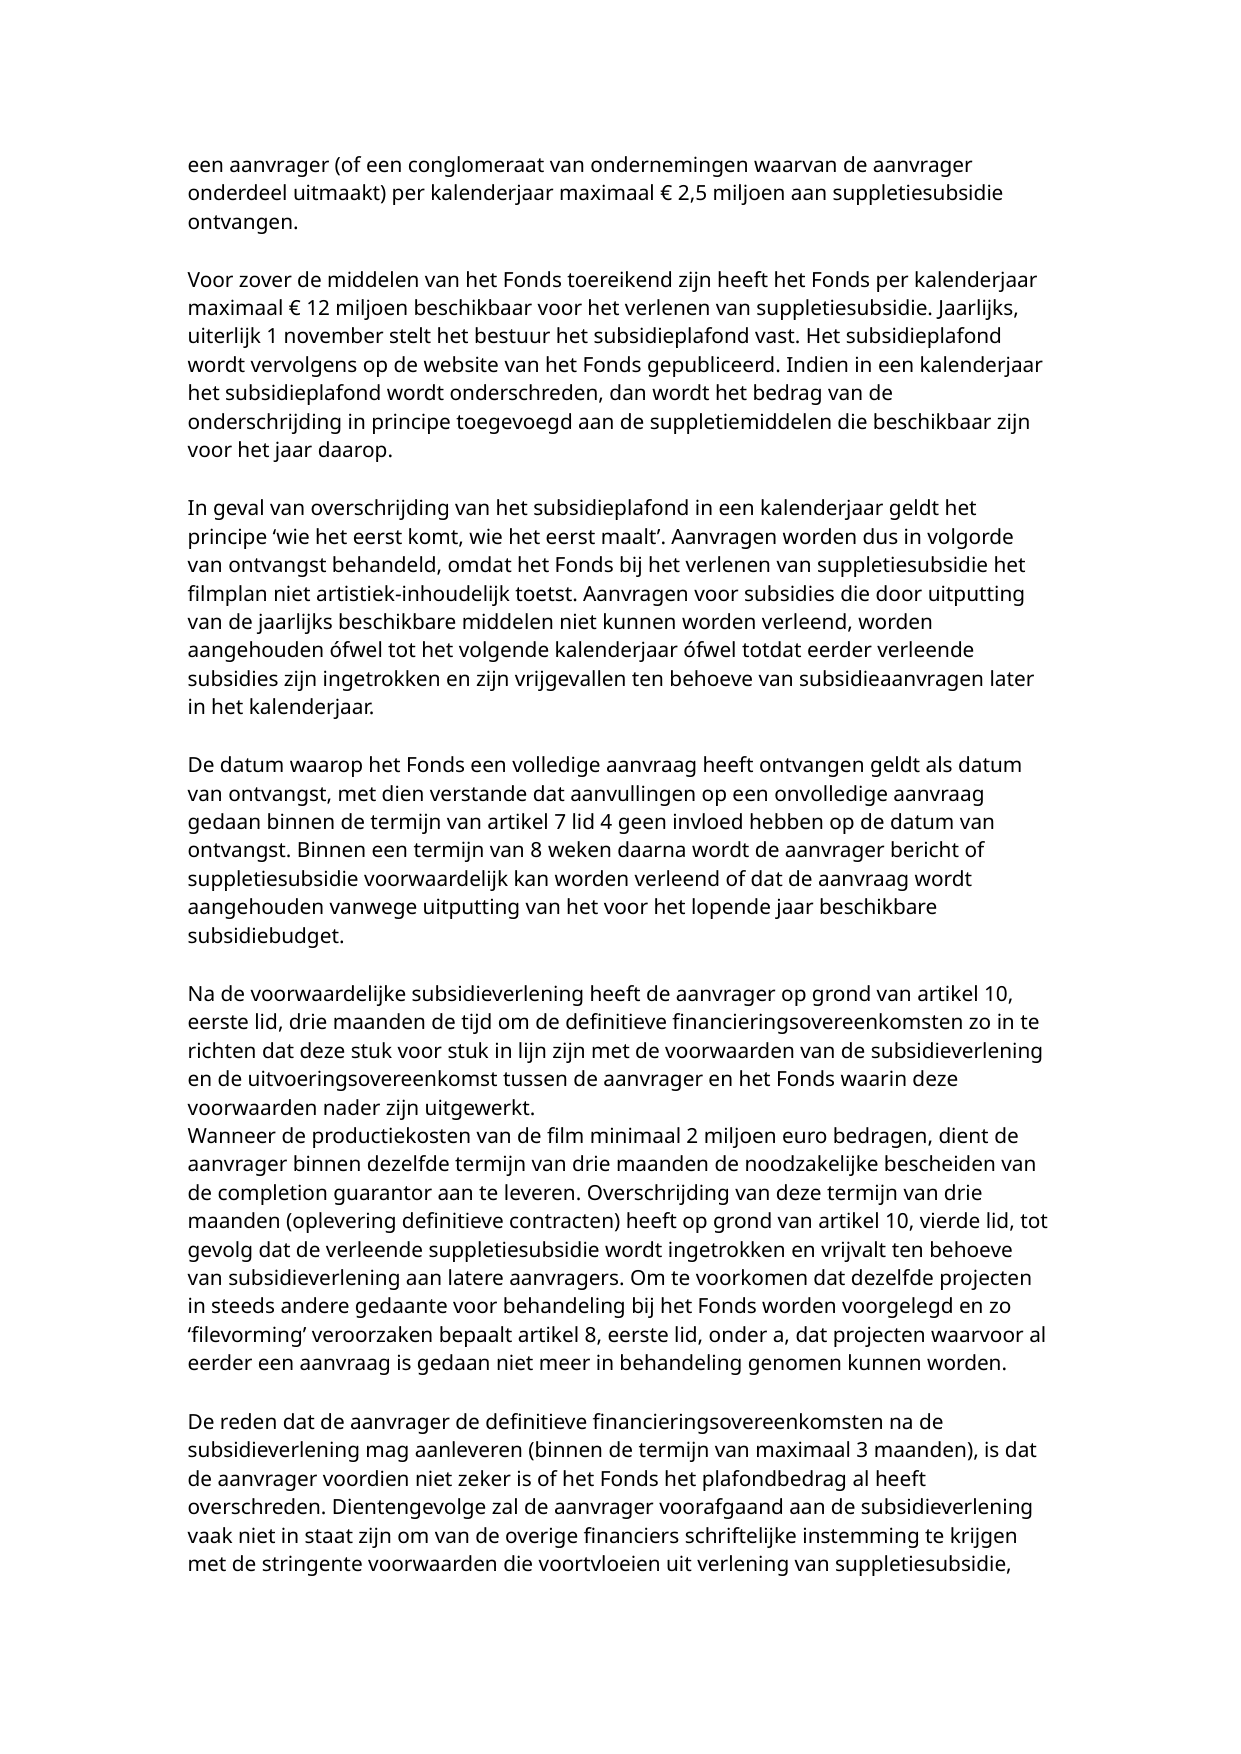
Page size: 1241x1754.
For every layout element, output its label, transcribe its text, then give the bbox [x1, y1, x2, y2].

text Voor zover de middelen van het Fonds toereikend zijn heeft het Fonds per kalenderjaar maximaal € 12 miljoen beschikbaar voor het verlenen van suppletiesubsidie. Jaarlijks, uiterlijk 1 november stelt het bestuur het subsidieplafond vast. Het subsidieplafond wordt vervolgens op de website van het Fonds gepubliceerd. Indien in een kalenderjaar het subsidieplafond wordt onderschreden, dan wordt het bedrag van de onderschrijding in principe toegevoegd aan de suppletiemiddelen die beschikbaar zijn voor het jaar daarop. [187, 265, 1053, 464]
text een aanvrager (of een conglomeraat van ondernemingen waarvan de aanvrager onderdeel uitmaakt) per kalenderjaar maximaal € 2,5 miljoen aan suppletiesubsidie ontvangen. [187, 150, 1053, 235]
text Na de voorwaardelijke subsidieverlening heeft de aanvrager op grond van artikel 10, eerste lid, drie maanden de tijd om de definitieve financieringsovereenkomsten zo in te richten dat deze stuk voor stuk in lijn zijn met de voorwaarden van de subsidieverlening en de uitvoeringsovereenkomst tussen de aanvrager en het Fonds waarin deze voorwaarden nader zijn uitgewerkt. [187, 979, 1053, 1121]
text De reden dat de aanvrager de definitieve financieringsovereenkomsten na de subsidieverlening mag aanleveren (binnen de termijn van maximaal 3 maanden), is dat de aanvrager voordien niet zeker is of het Fonds het plafondbedrag al heeft overschreden. Dientengevolge zal de aanvrager voorafgaand aan de subsidieverlening vaak niet in staat zijn om van de overige financiers schriftelijke instemming te krijgen met de stringente voorwaarden die voortvloeien uit verlening van suppletiesubsidie, [187, 1407, 1053, 1578]
text Wanneer de productiekosten van de film minimaal 2 miljoen euro bedragen, dient de aanvrager binnen dezelfde termijn van drie maanden de noodzakelijke bescheiden van de completion guarantor aan te leveren. Overschrijding van deze termijn van drie maanden (oplevering definitieve contracten) heeft op grond van artikel 10, vierde lid, tot gevolg dat de verleende suppletiesubsidie wordt ingetrokken en vrijvalt ten behoeve van subsidieverlening aan latere aanvragers. Om te voorkomen dat dezelfde projecten in steeds andere gedaante voor behandeling bij het Fonds worden voorgelegd en zo ‘filevorming’ veroorzaken bepaalt artikel 8, eerste lid, onder a, dat projecten waarvoor al eerder een aanvraag is gedaan niet meer in behandeling genomen kunnen worden. [187, 1121, 1053, 1377]
text In geval van overschrijding van het subsidieplafond in een kalenderjaar geldt het principe ‘wie het eerst komt, wie het eerst maalt’. Aanvragen worden dus in volgorde van ontvangst behandeld, omdat het Fonds bij het verlenen van suppletiesubsidie het filmplan niet artistiek-inhoudelijk toetst. Aanvragen voor subsidies die door uitputting van de jaarlijks beschikbare middelen niet kunnen worden verleend, worden aangehouden ófwel tot het volgende kalenderjaar ófwel totdat eerder verleende subsidies zijn ingetrokken en zijn vrijgevallen ten behoeve van subsidieaanvragen later in het kalenderjaar. [187, 493, 1053, 721]
text De datum waarop het Fonds een volledige aanvraag heeft ontvangen geldt als datum van ontvangst, met dien verstande dat aanvullingen op een onvolledige aanvraag gedaan binnen de termijn van artikel 7 lid 4 geen invloed hebben op de datum van ontvangst. Binnen een termijn van 8 weken daarna wordt de aanvrager bericht of suppletiesubsidie voorwaardelijk kan worden verleend of dat de aanvraag wordt aangehouden vanwege uitputting van het voor het lopende jaar beschikbare subsidiebudget. [187, 750, 1053, 949]
